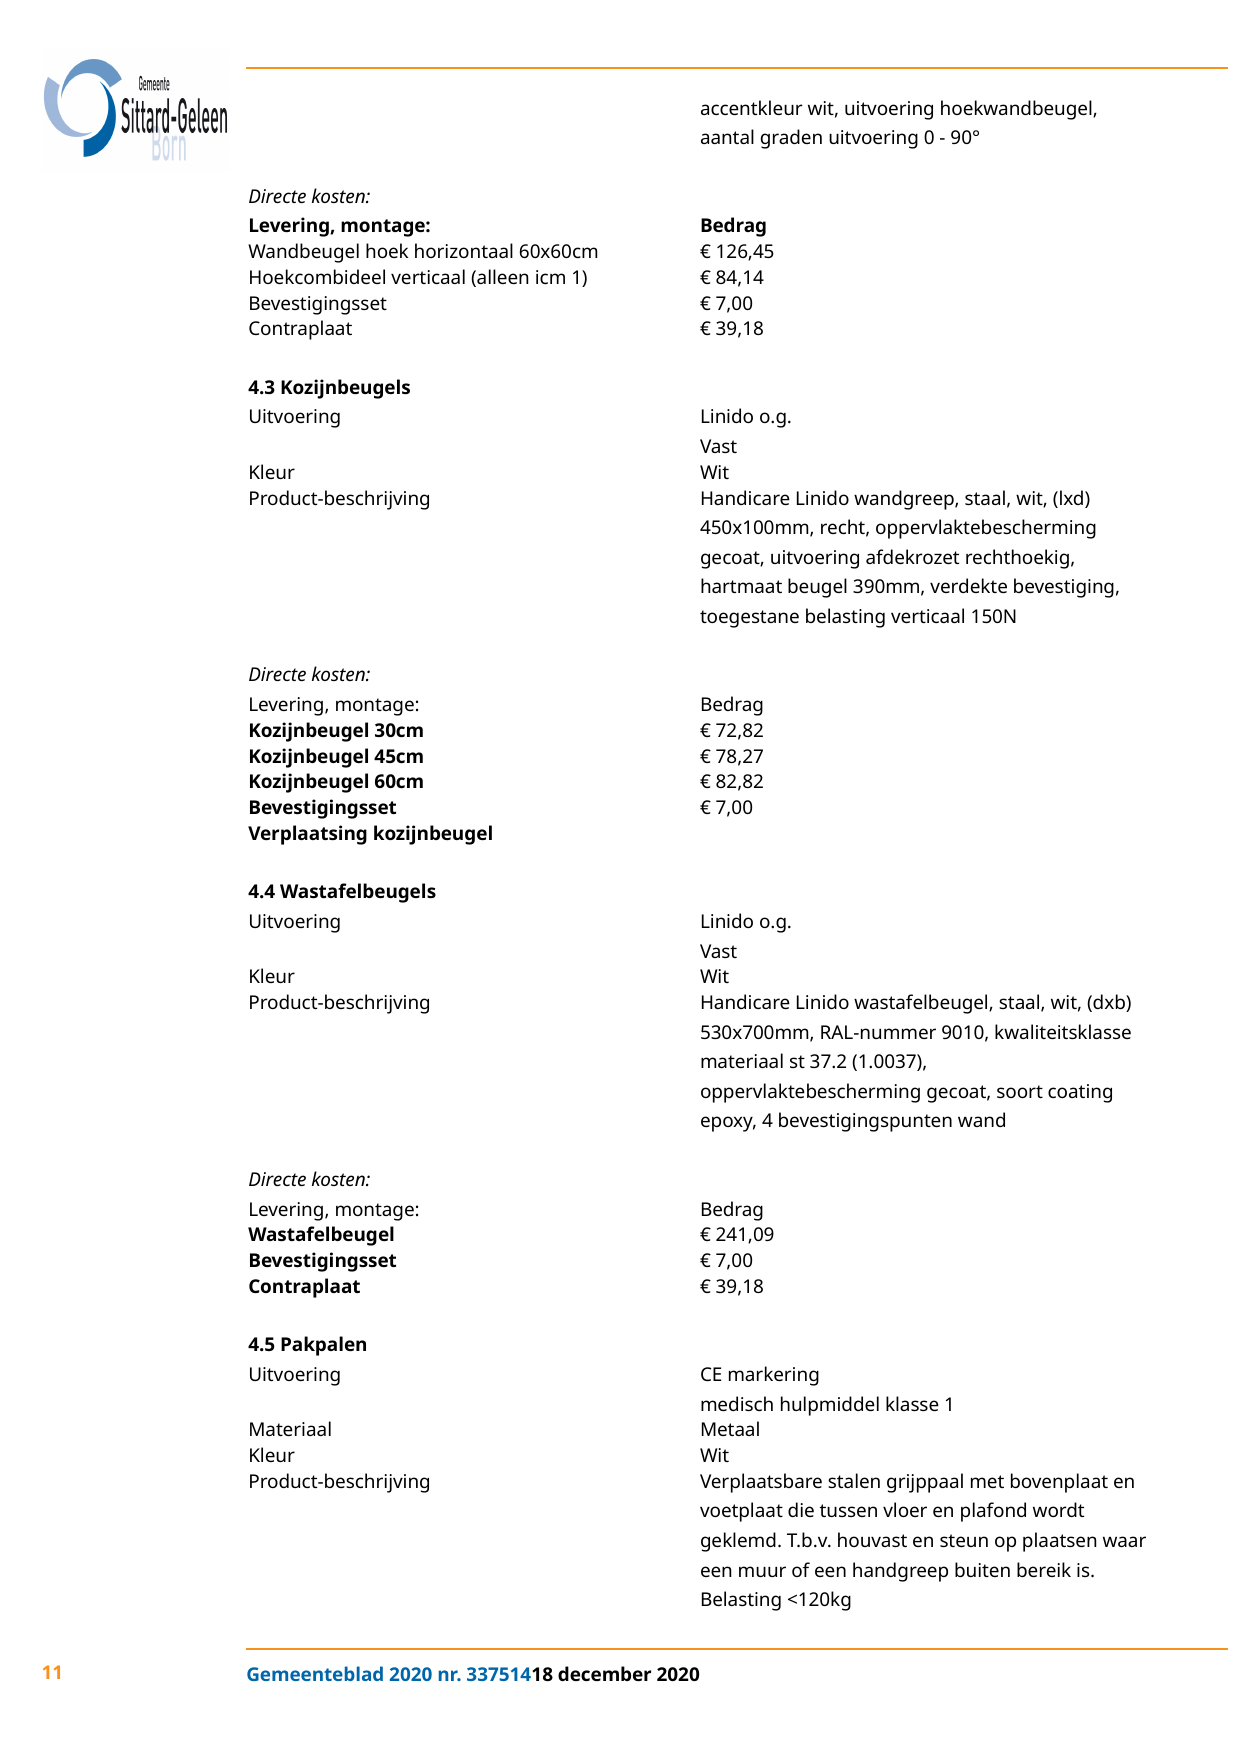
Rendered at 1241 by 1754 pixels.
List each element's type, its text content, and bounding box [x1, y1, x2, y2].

table_cell € 82,82 [700, 769, 1152, 794]
table_cell Contraplaat [248, 316, 700, 341]
table_cell € 126,45 [700, 238, 1152, 264]
table_cell Verplaatsing kozijnbeugel [248, 820, 700, 846]
text 4.3 Kozijnbeugels [248, 374, 1152, 400]
table_cell Bevestigingsset [248, 1247, 700, 1273]
table_cell Verplaatsbare stalen grijppaal met bovenplaat en voetplaat die tussen vloer en plafond wordt geklemd. T.b.v. houvast en steun op plaatsen waar een muur of een handgreep buiten bereik is. Belasting <120kg [700, 1468, 1152, 1612]
table_cell Bevestigingsset [248, 794, 700, 820]
table_cell [248, 95, 700, 150]
table_cell € 78,27 [700, 743, 1152, 768]
table_cell Wit [700, 964, 1152, 989]
table_cell Kozijnbeugel 30cm [248, 717, 700, 743]
table_header Bedrag [700, 1196, 1152, 1222]
table_cell Materiaal [248, 1417, 700, 1442]
table_cell € 39,18 [700, 1273, 1152, 1299]
text 4.4 Wastafelbeugels [248, 878, 1152, 904]
table_header Bedrag [700, 691, 1152, 717]
table_cell Contraplaat [248, 1273, 700, 1299]
text Directe kosten: [248, 662, 1152, 687]
table_cell Product-beschrijving [248, 1468, 700, 1612]
table_cell € 84,14 [700, 264, 1152, 290]
table_header Uitvoering [248, 404, 700, 459]
table_cell Wit [700, 459, 1152, 485]
table_cell Wit [700, 1442, 1152, 1468]
table_cell € 7,00 [700, 290, 1152, 316]
table_cell € 7,00 [700, 1247, 1152, 1273]
table_header Levering, montage: [248, 213, 700, 238]
table_cell Product-beschrijving [248, 485, 700, 629]
table_header CE markering medisch hulpmiddel klasse 1 [700, 1361, 1152, 1417]
table_cell accentkleur wit, uitvoering hoekwandbeugel, aantal graden uitvoering 0 - 90° [700, 95, 1152, 150]
table_header Uitvoering [248, 908, 700, 963]
table_cell Kleur [248, 1442, 700, 1468]
table_cell Handicare Linido wastafelbeugel, staal, wit, (dxb) 530x700mm, RAL-nummer 9010, kwaliteitsklasse materiaal st 37.2 (1.0037), oppervlaktebescherming gecoat, soort coating epoxy, 4 bevestigingspunten wand [700, 989, 1152, 1133]
table_cell € 72,82 [700, 717, 1152, 743]
table_header Linido o.g. Vast [700, 404, 1152, 459]
text Directe kosten: [248, 183, 1152, 209]
table_cell Kozijnbeugel 45cm [248, 743, 700, 768]
table_cell Kozijnbeugel 60cm [248, 769, 700, 794]
picture [41, 47, 231, 172]
table_cell Kleur [248, 964, 700, 989]
table_header Bedrag [700, 213, 1152, 238]
table_cell Metaal [700, 1417, 1152, 1442]
table_cell Wastafelbeugel [248, 1222, 700, 1247]
text 4.5 Pakpalen [248, 1332, 1152, 1357]
table_header Levering, montage: [248, 1196, 700, 1222]
table_cell € 241,09 [700, 1222, 1152, 1247]
table_cell € 39,18 [700, 316, 1152, 341]
table_cell Handicare Linido wandgreep, staal, wit, (lxd) 450x100mm, recht, oppervlaktebescherming gecoat, uitvoering afdekrozet rechthoekig, hartmaat beugel 390mm, verdekte bevestiging, toegestane belasting verticaal 150N [700, 485, 1152, 629]
table_header Linido o.g. Vast [700, 908, 1152, 963]
table_cell Wandbeugel hoek horizontaal 60x60cm [248, 238, 700, 264]
table_cell [700, 820, 1152, 846]
table_cell Hoekcombideel verticaal (alleen icm 1) [248, 264, 700, 290]
table_cell € 7,00 [700, 794, 1152, 820]
table_cell Bevestigingsset [248, 290, 700, 316]
text Directe kosten: [248, 1166, 1152, 1192]
table_cell Product-beschrijving [248, 989, 700, 1133]
table_header Levering, montage: [248, 691, 700, 717]
table_cell Kleur [248, 459, 700, 485]
table_header Uitvoering [248, 1361, 700, 1417]
